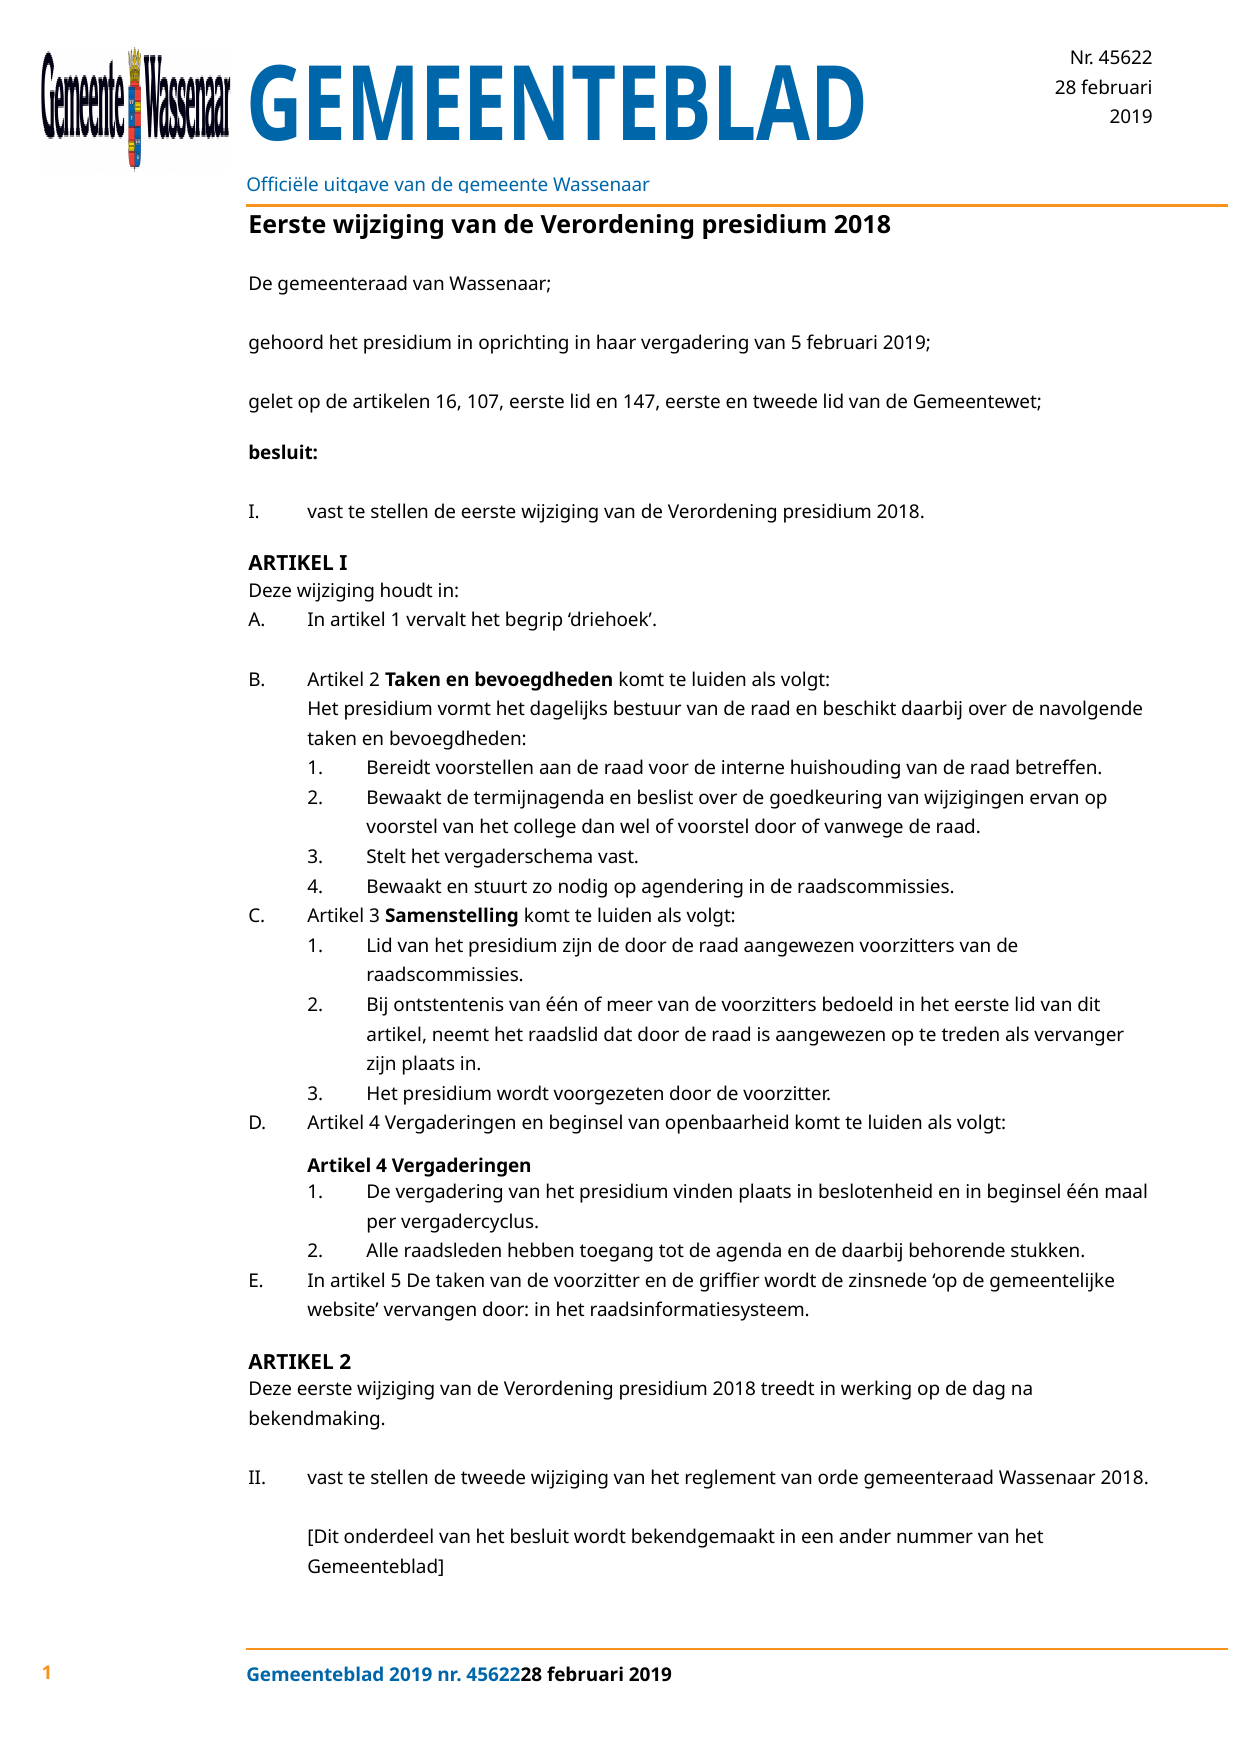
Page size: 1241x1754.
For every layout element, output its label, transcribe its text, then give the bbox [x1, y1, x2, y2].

list Artikel 2 Taken en bevoegdheden komt te luiden als volgt: [248, 666, 1152, 691]
list In artikel 1 vervalt het begrip ‘driehoek’. [248, 607, 1152, 632]
list Bereidt voorstellen aan de raad voor de interne huishouding van de raad betreffen. [307, 754, 1152, 780]
text besluit: [248, 439, 1152, 465]
text ARTIKEL 2 [248, 1347, 1152, 1376]
list Artikel 3 Samenstelling komt te luiden als volgt: [248, 902, 1152, 928]
text gehoord het presidium in oprichting in haar vergadering van 5 februari 2019; [248, 329, 1152, 355]
list Artikel 4 Vergaderingen en beginsel van openbaarheid komt te luiden als volgt: [248, 1109, 1152, 1135]
text Deze eerste wijziging van de Verordening presidium 2018 treedt in werking op de dag na bekendmaking. [248, 1376, 1152, 1431]
text ARTIKEL I [248, 548, 1152, 577]
list Stelt het vergaderschema vast. [307, 843, 1152, 869]
text De gemeenteraad van Wassenaar; [248, 270, 1152, 296]
text Deze wijziging houdt in: [248, 577, 1152, 603]
list [Dit onderdeel van het besluit wordt bekendgemaakt in een ander nummer van het Gemeenteblad] [248, 1523, 1152, 1579]
list vast te stellen de eerste wijziging van de Verordening presidium 2018. [248, 498, 1152, 524]
list vast te stellen de tweede wijziging van het reglement van orde gemeenteraad Wassenaar 2018. [248, 1464, 1152, 1490]
list Lid van het presidium zijn de door de raad aangewezen voorzitters van de raadscommissies. [307, 932, 1152, 987]
list Bewaakt de termijnagenda en beslist over de goedkeuring van wijzigingen ervan op voorstel van het college dan wel of voorstel door of vanwege de raad. [307, 784, 1152, 839]
list De vergadering van het presidium vinden plaats in beslotenheid en in beginsel één maal per vergadercyclus. [307, 1178, 1152, 1234]
text gelet op de artikelen 16, 107, eerste lid en 147, eerste en tweede lid van de Gemeentewet; [248, 389, 1152, 414]
text Eerste wijziging van de Verordening presidium 2018 [248, 207, 1152, 241]
list Bewaakt en stuurt zo nodig op agendering in de raadscommissies. [307, 873, 1152, 898]
list Artikel 4 Vergaderingen [248, 1153, 1152, 1178]
list Alle raadsleden hebben toegang tot de agenda en de daarbij behorende stukken. [307, 1237, 1152, 1263]
list In artikel 5 De taken van de voorzitter en de griffier wordt de zinsnede ‘op de gemeentelijke website’ vervangen door: in het raadsinformatiesysteem. [248, 1267, 1152, 1322]
list Het presidium vormt het dagelijks bestuur van de raad en beschikt daarbij over de navolgende taken en bevoegdheden: [248, 695, 1152, 751]
picture [41, 47, 231, 172]
list Bij ontstentenis van één of meer van de voorzitters bedoeld in het eerste lid van dit artikel, neemt het raadslid dat door de raad is aangewezen op te treden als vervanger zijn plaats in. [307, 991, 1152, 1076]
list Het presidium wordt voorgezeten door de voorzitter. [307, 1080, 1152, 1106]
